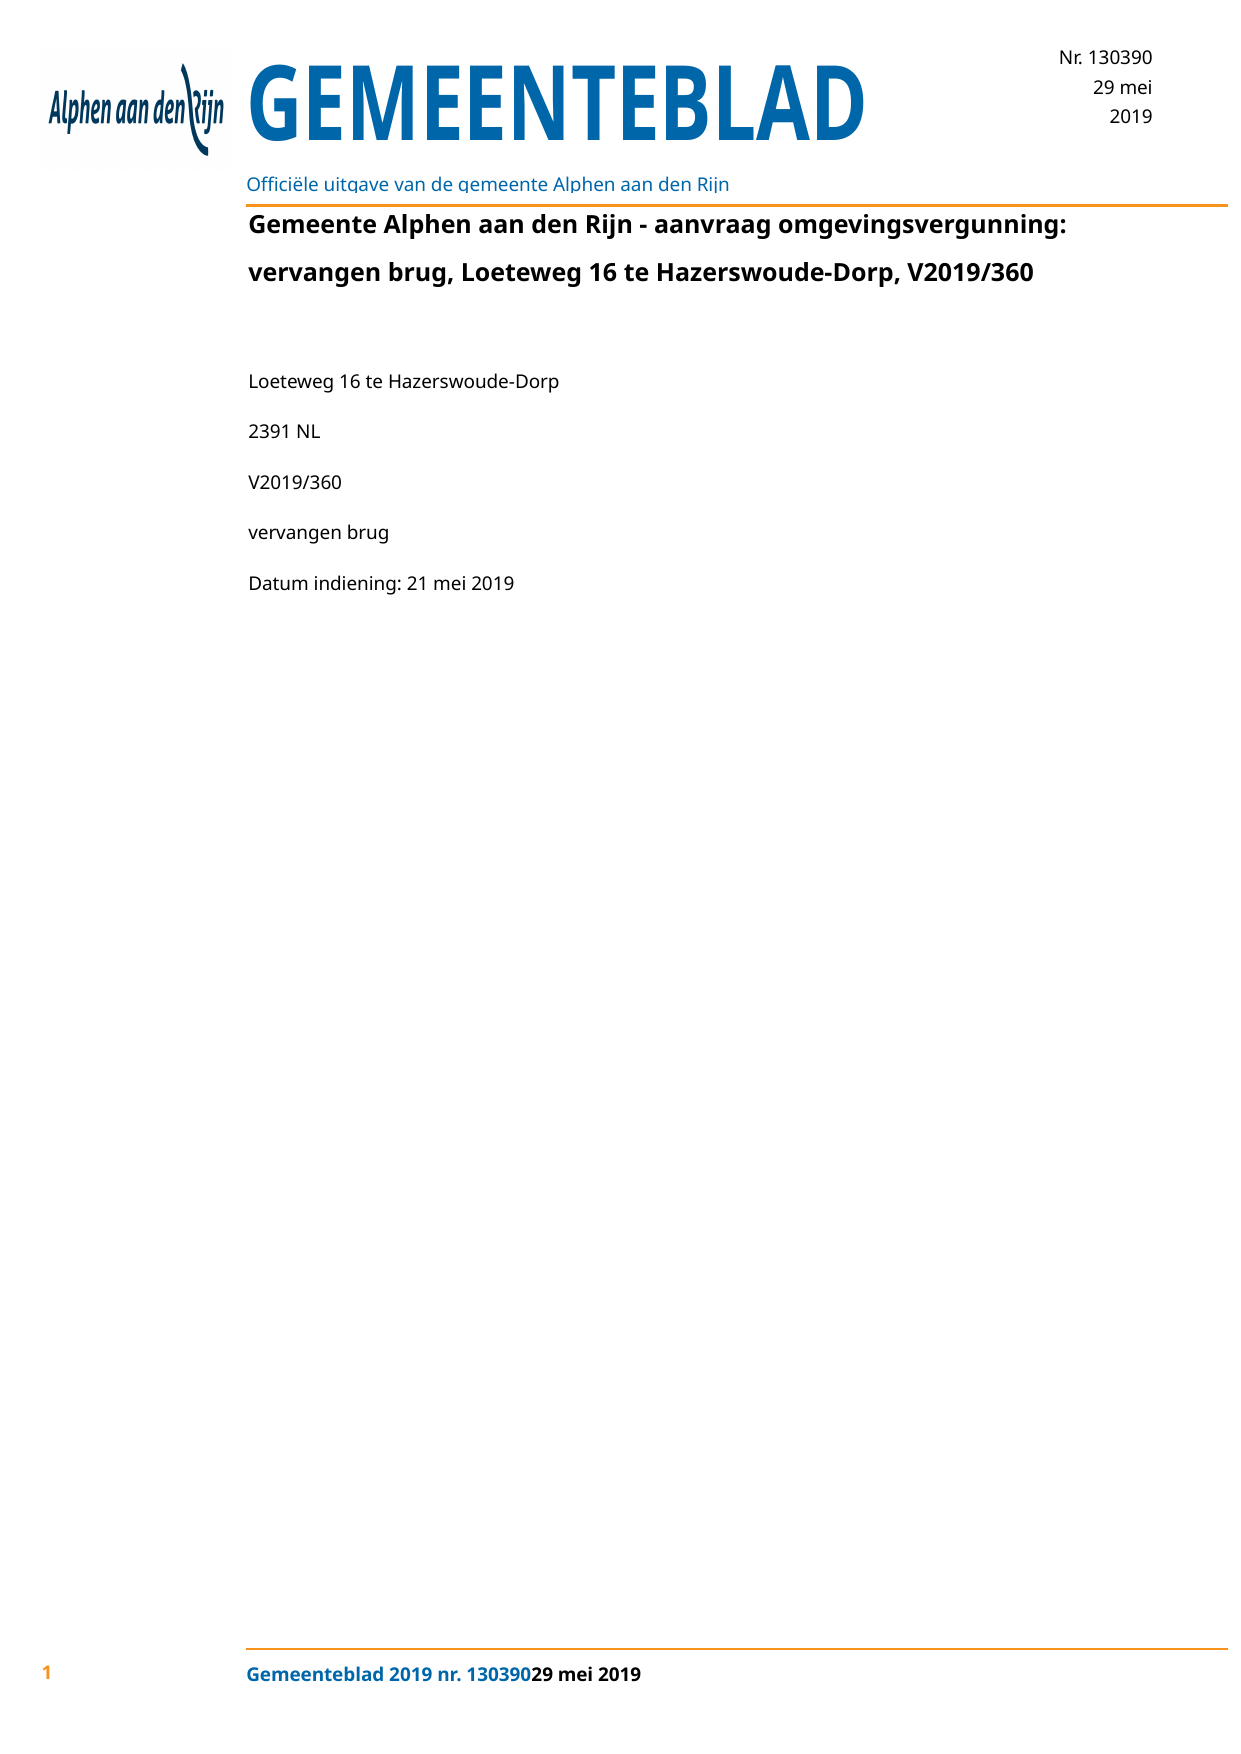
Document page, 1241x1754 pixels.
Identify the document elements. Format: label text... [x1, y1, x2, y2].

text Loeteweg 16 te Hazerswoude-Dorp [248, 368, 1152, 394]
picture [41, 47, 231, 172]
text Gemeente Alphen aan den Rijn - aanvraag omgevingsvergunning: vervangen brug, Loeteweg 16 te Hazerswoude-Dorp, V2019/360 [248, 207, 1152, 288]
text V2019/360 [248, 469, 1152, 495]
text 2391 NL [248, 419, 1152, 444]
text Datum indiening: 21 mei 2019 [248, 570, 1152, 596]
text vervangen brug [248, 519, 1152, 545]
